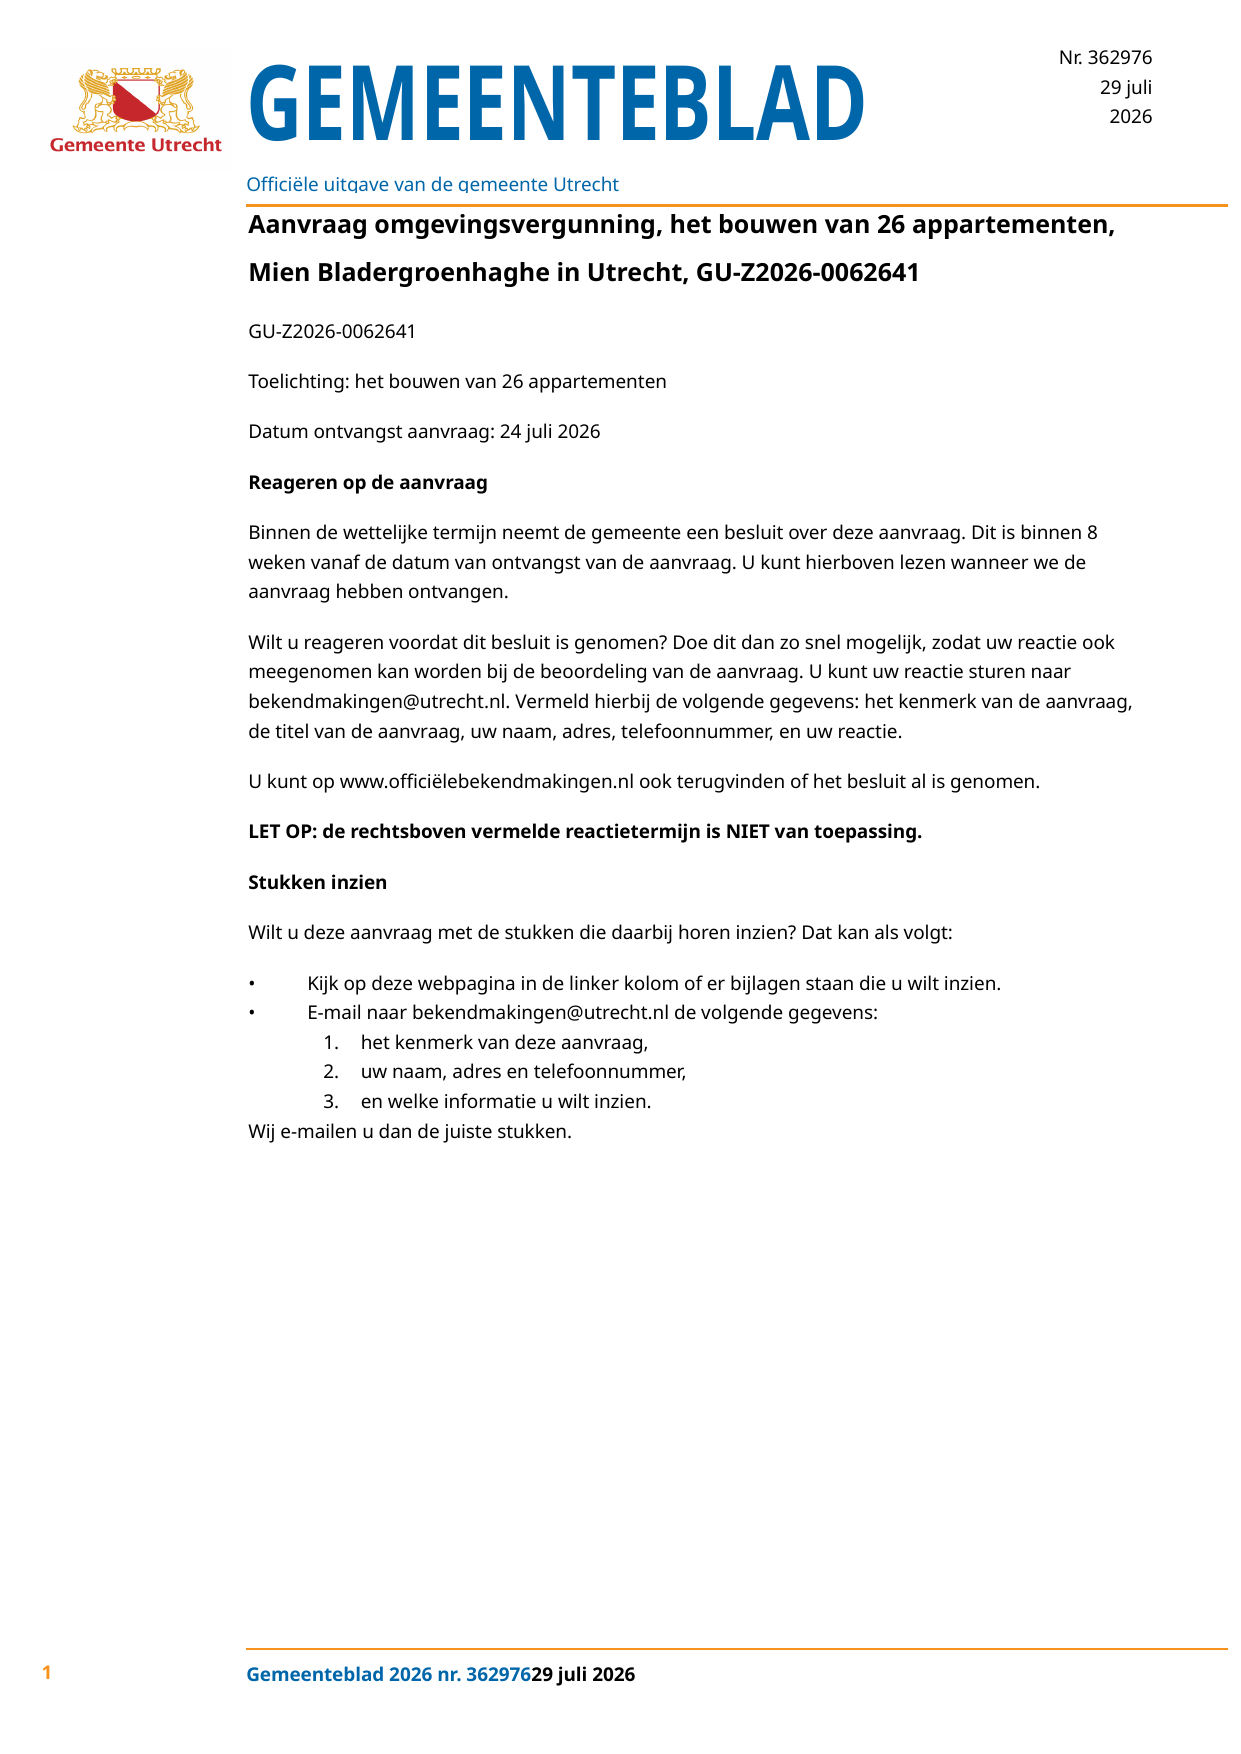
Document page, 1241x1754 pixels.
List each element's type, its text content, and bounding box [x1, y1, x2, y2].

text Reageren op de aanvraag [248, 469, 1152, 495]
list het kenmerk van deze aanvraag, [323, 1029, 1152, 1055]
text Toelichting: het bouwen van 26 appartementen [248, 368, 1152, 394]
text LET OP: de rechtsboven vermelde reactietermijn is NIET van toepassing. [248, 819, 1152, 844]
text Aanvraag omgevingsvergunning, het bouwen van 26 appartementen, Mien Bladergroenhaghe in Utrecht, GU-Z2026-0062641 [248, 207, 1152, 288]
text Wilt u reageren voordat dit besluit is genomen? Doe dit dan zo snel mogelijk, zodat uw reactie ook meegenomen kan worden bij de beoordeling van de aanvraag. U kunt uw reactie sturen naar bekendmakingen@utrecht.nl. Vermeld hierbij de volgende gegevens: het kenmerk van de aanvraag, de titel van de aanvraag, uw naam, adres, telefoonnummer, en uw reactie. [248, 629, 1152, 744]
text Binnen de wettelijke termijn neemt de gemeente een besluit over deze aanvraag. Dit is binnen 8 weken vanaf de datum van ontvangst van de aanvraag. U kunt hierboven lezen wanneer we de aanvraag hebben ontvangen. [248, 519, 1152, 604]
text U kunt op www.officiëlebekendmakingen.nl ook terugvinden of het besluit al is genomen. [248, 768, 1152, 794]
text Wilt u deze aanvraag met de stukken die daarbij horen inzien? Dat kan als volgt: [248, 919, 1152, 945]
text Stukken inzien [248, 869, 1152, 895]
text Datum ontvangst aanvraag: 24 juli 2026 [248, 419, 1152, 444]
text Wij e-mailen u dan de juiste stukken. [248, 1118, 1152, 1144]
list E-mail naar bekendmakingen@utrecht.nl de volgende gegevens: [248, 999, 1152, 1025]
list uw naam, adres en telefoonnummer, [323, 1059, 1152, 1084]
list en welke informatie u wilt inzien. [323, 1088, 1152, 1114]
text GU-Z2026-0062641 [248, 318, 1152, 344]
picture [41, 47, 231, 172]
list Kijk op deze webpagina in de linker kolom of er bijlagen staan die u wilt inzien. [248, 970, 1152, 996]
